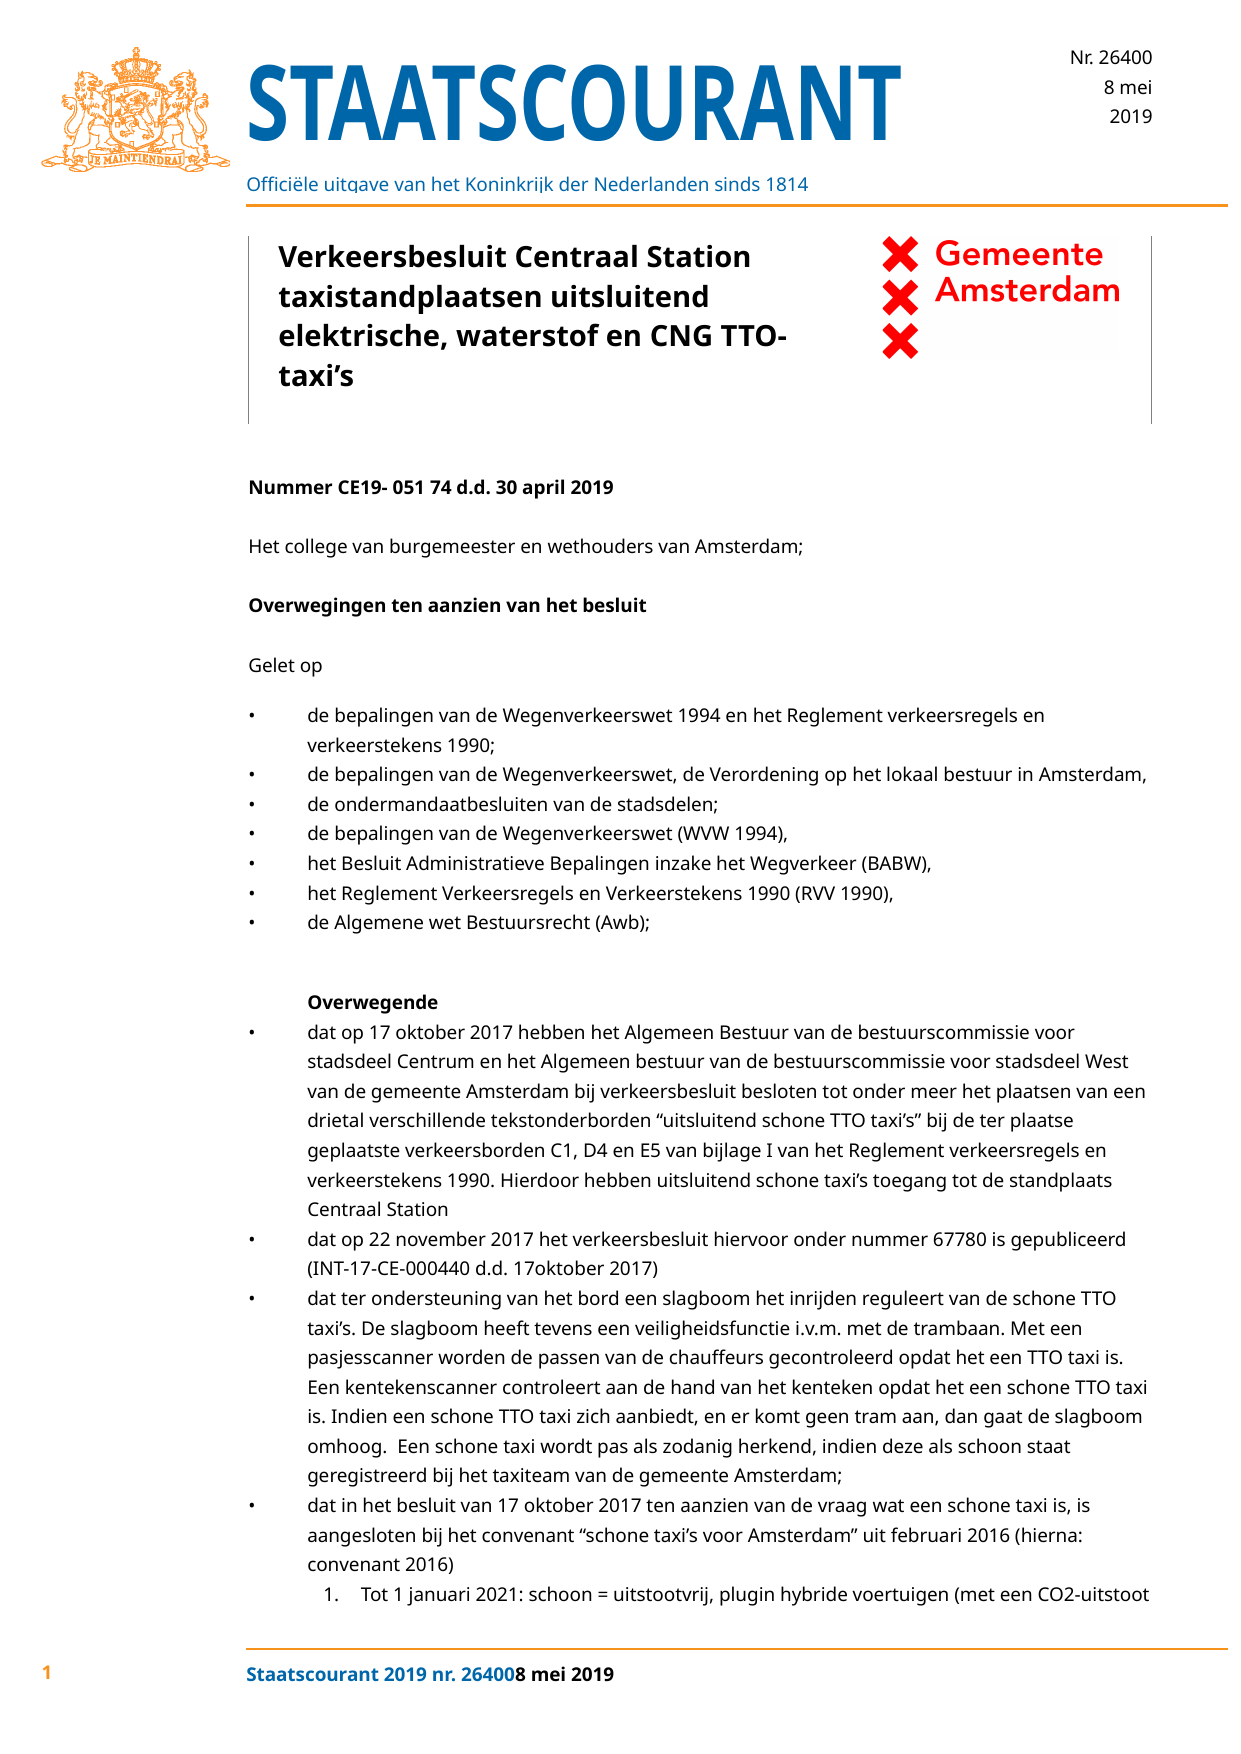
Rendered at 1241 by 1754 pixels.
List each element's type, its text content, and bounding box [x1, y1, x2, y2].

text Nummer CE19- 051 74 d.d. 30 april 2019 [248, 474, 1152, 500]
list de bepalingen van de Wegenverkeerswet 1994 en het Reglement verkeersregels en verkeerstekens 1990; [248, 702, 1152, 758]
picture [41, 47, 231, 172]
list dat ter ondersteuning van het bord een slagboom het inrijden reguleert van de schone TTO taxi’s. De slagboom heeft tevens een veiligheidsfunctie i.v.m. met de trambaan. Met een pasjesscanner worden de passen van de chauffeurs gecontroleerd opdat het een TTO taxi is. Een kentekenscanner controleert aan de hand van het kenteken opdat het een schone TTO taxi is. Indien een schone TTO taxi zich aanbiedt, en er komt geen tram aan, dan gaat de slagboom omhoog. Een schone taxi wordt pas als zodanig herkend, indien deze als schoon staat geregistreerd bij het taxiteam van de gemeente Amsterdam; [248, 1285, 1152, 1488]
text Gelet op [248, 652, 1152, 678]
list dat op 22 november 2017 het verkeersbesluit hiervoor onder nummer 67780 is gepubliceerd (INT-17-CE-000440 d.d. 17oktober 2017) [248, 1226, 1152, 1281]
list Tot 1 januari 2021: schoon = uitstootvrij, plugin hybride voertuigen (met een CO2-uitstoot [323, 1581, 1152, 1607]
list het Reglement Verkeersregels en Verkeerstekens 1990 (RVV 1990), [248, 880, 1152, 906]
list Overwegende [248, 989, 1152, 1015]
text Het college van burgemeester en wethouders van Amsterdam; [248, 533, 1152, 559]
table_header [850, 236, 1151, 424]
list dat op 17 oktober 2017 hebben het Algemeen Bestuur van de bestuurscommissie voor stadsdeel Centrum en het Algemeen bestuur van de bestuurscommissie voor stadsdeel West van de gemeente Amsterdam bij verkeersbesluit besloten tot onder meer het plaatsen van een drietal verschillende tekstonderborden “uitsluitend schone TTO taxi’s” bij de ter plaatse geplaatste verkeersborden C1, D4 en E5 van bijlage I van het Reglement verkeersregels en verkeerstekens 1990. Hierdoor hebben uitsluitend schone taxi’s toegang tot de standplaats Centraal Station [248, 1019, 1152, 1222]
picture [882, 236, 1119, 359]
list de bepalingen van de Wegenverkeerswet, de Verordening op het lokaal bestuur in Amsterdam, [248, 761, 1152, 787]
list de ondermandaatbesluiten van de stadsdelen; [248, 791, 1152, 817]
list de Algemene wet Bestuursrecht (Awb); [248, 909, 1152, 935]
table_header Verkeersbesluit Centraal Station taxistandplaatsen uitsluitend elektrische, waterstof en CNG TTO-taxi’s [249, 236, 850, 424]
list dat in het besluit van 17 oktober 2017 ten aanzien van de vraag wat een schone taxi is, is aangesloten bij het convenant “schone taxi’s voor Amsterdam” uit februari 2016 (hierna: convenant 2016) [248, 1492, 1152, 1577]
list de bepalingen van de Wegenverkeerswet (WVW 1994), [248, 821, 1152, 846]
list het Besluit Administratieve Bepalingen inzake het Wegverkeer (BABW), [248, 850, 1152, 876]
text Overwegingen ten aanzien van het besluit [248, 593, 1152, 618]
